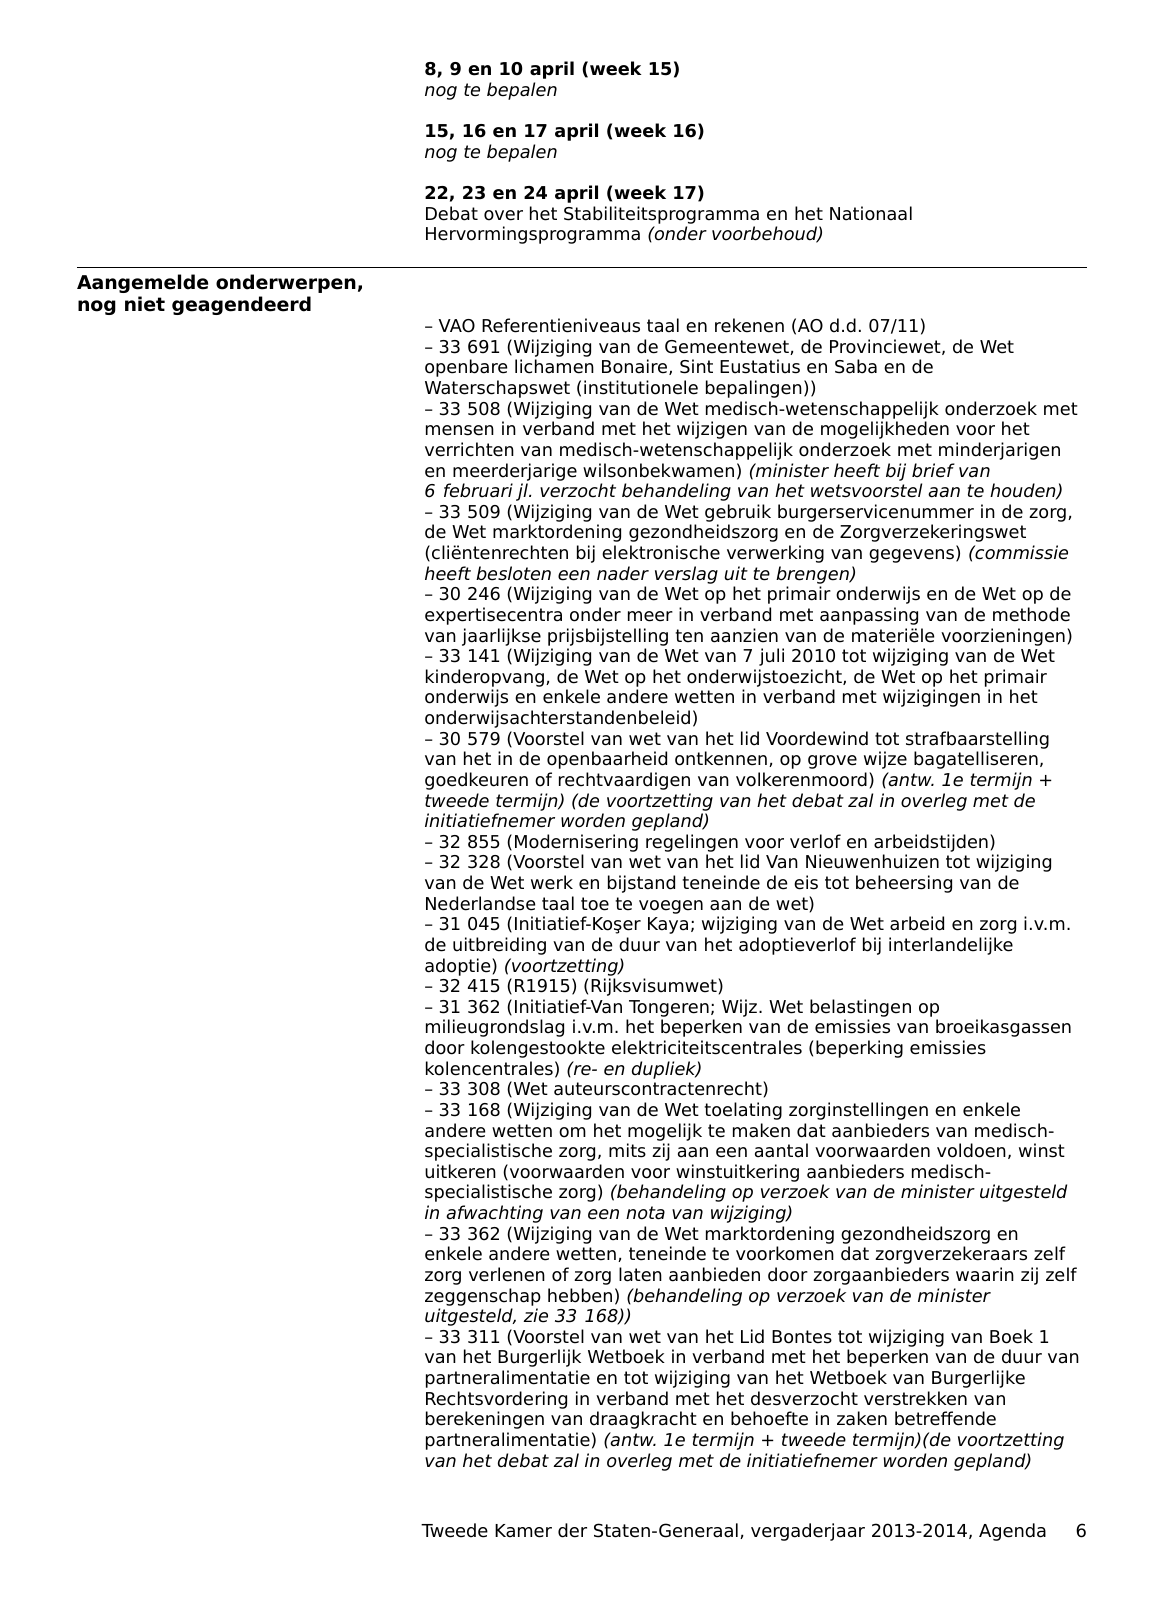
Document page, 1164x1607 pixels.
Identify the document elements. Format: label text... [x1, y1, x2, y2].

table_cell [418, 162, 1087, 183]
table_cell [77, 502, 401, 584]
table_cell [77, 832, 401, 852]
table_cell – 30 579 (Voorstel van wet van het lid Voordewind tot strafbaarstelling van het in de openbaarheid ontkennen, op grove wijze bagatelliseren, goedkeuren of rechtvaardigen van volkerenmoord) (antw. 1e termijn + tweede termijn) (de voortzetting van het debat zal in overleg met de initiatiefnemer worden gepland) [418, 729, 1087, 832]
table_cell [77, 121, 401, 142]
table_cell [401, 1079, 418, 1100]
table_cell [401, 100, 418, 121]
table_cell [77, 162, 401, 183]
table_cell – 33 141 (Wijziging van de Wet van 7 juli 2010 tot wijziging van de Wet kinderopvang, de Wet op het onderwijstoezicht, de Wet op het primair onderwijs en enkele andere wetten in verband met wijzigingen in het onderwijsachterstandenbeleid) [418, 646, 1087, 729]
table_header [418, 268, 1087, 316]
table_cell [401, 399, 418, 502]
table_cell [77, 316, 401, 337]
table_cell [77, 80, 401, 100]
table_cell [401, 142, 418, 162]
table_cell [418, 100, 1087, 121]
table_cell [77, 204, 401, 245]
table_cell [77, 729, 401, 832]
table_cell [401, 1224, 418, 1327]
table_cell – 33 509 (Wijziging van de Wet gebruik burgerservicenummer in de zorg, de Wet marktordening gezondheidszorg en de Zorgverzekeringswet (cliëntenrechten bij elektronische verwerking van gegevens) (commissie heeft besloten een nader verslag uit te brengen) [418, 502, 1087, 584]
table_cell nog te bepalen [418, 142, 1087, 162]
table_cell [77, 183, 401, 203]
table_cell [401, 729, 418, 832]
table_cell [401, 316, 418, 337]
table_cell [401, 337, 418, 399]
table_cell – 31 045 (Initiatief-Koşer Kaya; wijziging van de Wet arbeid en zorg i.v.m. de uitbreiding van de duur van het adoptieverlof bij interlandelijke adoptie) (voortzetting) [418, 914, 1087, 976]
table_cell [77, 914, 401, 976]
table_header [401, 268, 418, 316]
table_cell [401, 162, 418, 183]
table_cell – 30 246 (Wijziging van de Wet op het primair onderwijs en de Wet op de expertisecentra onder meer in verband met aanpassing van de methode van jaarlijkse prijsbijstelling ten aanzien van de materiële voorzieningen) [418, 584, 1087, 646]
table_cell – 33 311 (Voorstel van wet van het Lid Bontes tot wijziging van Boek 1 van het Burgerlijk Wetboek in verband met het beperken van de duur van partneralimentatie en tot wijziging van het Wetboek van Burgerlijke Rechtsvordering in verband met het desverzocht verstrekken van berekeningen van draagkracht en behoefte in zaken betreffende partneralimentatie) (antw. 1e termijn + tweede termijn)(de voortzetting van het debat zal in overleg met de initiatiefnemer worden gepland) [418, 1327, 1087, 1471]
table_cell [77, 100, 401, 121]
table_cell [401, 502, 418, 584]
table_cell [77, 1224, 401, 1327]
table_cell [401, 80, 418, 100]
table_cell – 33 691 (Wijziging van de Gemeentewet, de Provinciewet, de Wet openbare lichamen Bonaire, Sint Eustatius en Saba en de Waterschapswet (institutionele bepalingen)) [418, 337, 1087, 399]
table_cell – 31 362 (Initiatief-Van Tongeren; Wijz. Wet belastingen op milieugrondslag i.v.m. het beperken van de emissies van broeikasgassen door kolengestookte elektriciteitscentrales (beperking emissies kolencentrales) (re- en dupliek) [418, 997, 1087, 1079]
table_cell 15, 16 en 17 april (week 16) [418, 121, 1087, 142]
table_cell [401, 997, 418, 1079]
table_cell [401, 976, 418, 997]
table_cell – 33 308 (Wet auteurscontractenrecht) [418, 1079, 1087, 1100]
table_cell [401, 853, 418, 914]
table_cell [77, 976, 401, 997]
table_cell nog te bepalen [418, 80, 1087, 100]
table_cell [77, 646, 401, 729]
table_cell [77, 584, 401, 646]
table_cell – 33 508 (Wijziging van de Wet medisch-wetenschappelijk onderzoek met mensen in verband met het wijzigen van de mogelijkheden voor het verrichten van medisch-wetenschappelijk onderzoek met minderjarigen en meerderjarige wilsonbekwamen) (minister heeft bij brief van 6 februari jl. verzocht behandeling van het wetsvoorstel aan te houden) [418, 399, 1087, 502]
table_cell [77, 142, 401, 162]
table_cell [401, 584, 418, 646]
table_cell – 32 328 (Voorstel van wet van het lid Van Nieuwenhuizen tot wijziging van de Wet werk en bijstand teneinde de eis tot beheersing van de Nederlandse taal toe te voegen aan de wet) [418, 853, 1087, 914]
table_cell [401, 1100, 418, 1224]
table_cell [77, 337, 401, 399]
table_cell – 32 855 (Modernisering regelingen voor verlof en arbeidstijden) [418, 832, 1087, 852]
table_cell 8, 9 en 10 april (week 15) [418, 59, 1087, 80]
table_cell [401, 183, 418, 203]
table_cell 22, 23 en 24 april (week 17) [418, 183, 1087, 203]
table_cell – 33 362 (Wijziging van de Wet marktordening gezondheidszorg en enkele andere wetten, teneinde te voorkomen dat zorgverzekeraars zelf zorg verlenen of zorg laten aanbieden door zorgaanbieders waarin zij zelf zeggenschap hebben) (behandeling op verzoek van de minister uitgesteld, zie 33 168)) [418, 1224, 1087, 1327]
table_cell [77, 1100, 401, 1224]
table_cell – 33 168 (Wijziging van de Wet toelating zorginstellingen en enkele andere wetten om het mogelijk te maken dat aanbieders van medisch-specialistische zorg, mits zij aan een aantal voorwaarden voldoen, winst uitkeren (voorwaarden voor winstuitkering aanbieders medisch-specialistische zorg) (behandeling op verzoek van de minister uitgesteld in afwachting van een nota van wijziging) [418, 1100, 1087, 1224]
table_cell [77, 59, 401, 80]
table_cell [401, 914, 418, 976]
table_cell [401, 204, 418, 245]
table_cell [401, 59, 418, 80]
table_cell [401, 121, 418, 142]
table_cell [77, 1079, 401, 1100]
table_cell [401, 1327, 418, 1471]
table_cell – VAO Referentieniveaus taal en rekenen (AO d.d. 07/11) [418, 316, 1087, 337]
table_cell [77, 399, 401, 502]
table_cell [77, 1327, 401, 1471]
table_cell [77, 853, 401, 914]
table_cell [401, 646, 418, 729]
table_cell [77, 997, 401, 1079]
table_cell [401, 832, 418, 852]
table_cell Debat over het Stabiliteitsprogramma en het Nationaal Hervormingsprogramma (onder voorbehoud) [418, 204, 1087, 245]
table_cell – 32 415 (R1915) (Rijksvisumwet) [418, 976, 1087, 997]
table_header Aangemelde onderwerpen, nog niet geagendeerd [77, 268, 401, 316]
